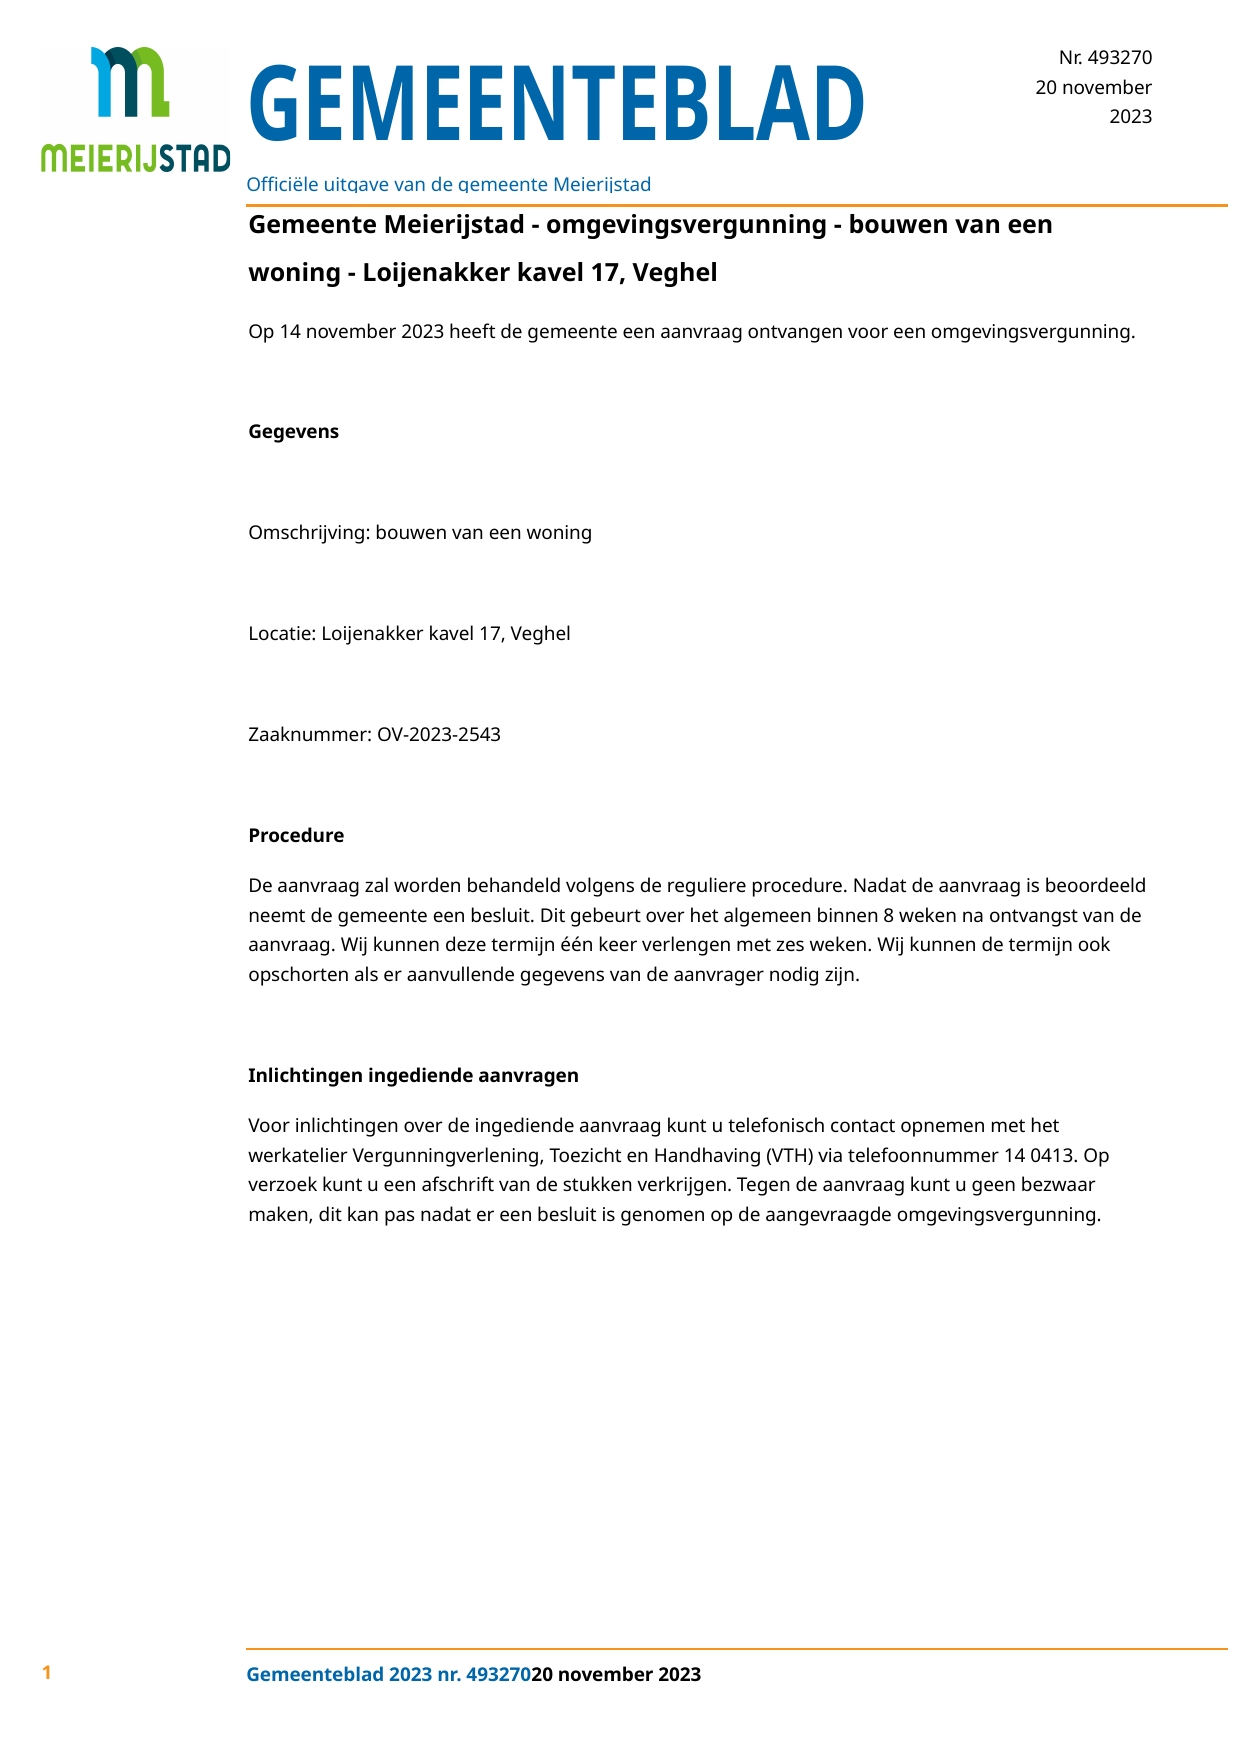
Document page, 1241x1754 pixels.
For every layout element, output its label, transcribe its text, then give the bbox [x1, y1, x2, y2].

text Gegevens [248, 419, 1152, 444]
text Op 14 november 2023 heeft de gemeente een aanvraag ontvangen voor een omgevingsvergunning. [248, 318, 1152, 344]
text Omschrijving: bouwen van een woning [248, 519, 1152, 545]
text Inlichtingen ingediende aanvragen [248, 1062, 1152, 1088]
text Gemeente Meierijstad - omgevingsvergunning - bouwen van een woning - Loijenakker kavel 17, Veghel [248, 207, 1152, 288]
text Voor inlichtingen over de ingediende aanvraag kunt u telefonisch contact opnemen met het werkatelier Vergunningverlening, Toezicht en Handhaving (VTH) via telefoonnummer 14 0413. Op verzoek kunt u een afschrift van de stukken verkrijgen. Tegen de aanvraag kunt u geen bezwaar maken, dit kan pas nadat er een besluit is genomen op de aangevraagde omgevingsvergunning. [248, 1112, 1152, 1227]
text De aanvraag zal worden behandeld volgens de reguliere procedure. Nadat de aanvraag is beoordeeld neemt de gemeente een besluit. Dit gebeurt over het algemeen binnen 8 weken na ontvangst van de aanvraag. Wij kunnen deze termijn één keer verlengen met zes weken. Wij kunnen de termijn ook opschorten als er aanvullende gegevens van de aanvrager nodig zijn. [248, 872, 1152, 987]
text Zaaknummer: OV-2023-2543 [248, 721, 1152, 747]
picture [41, 47, 231, 172]
text Locatie: Loijenakker kavel 17, Veghel [248, 620, 1152, 646]
text Procedure [248, 822, 1152, 848]
